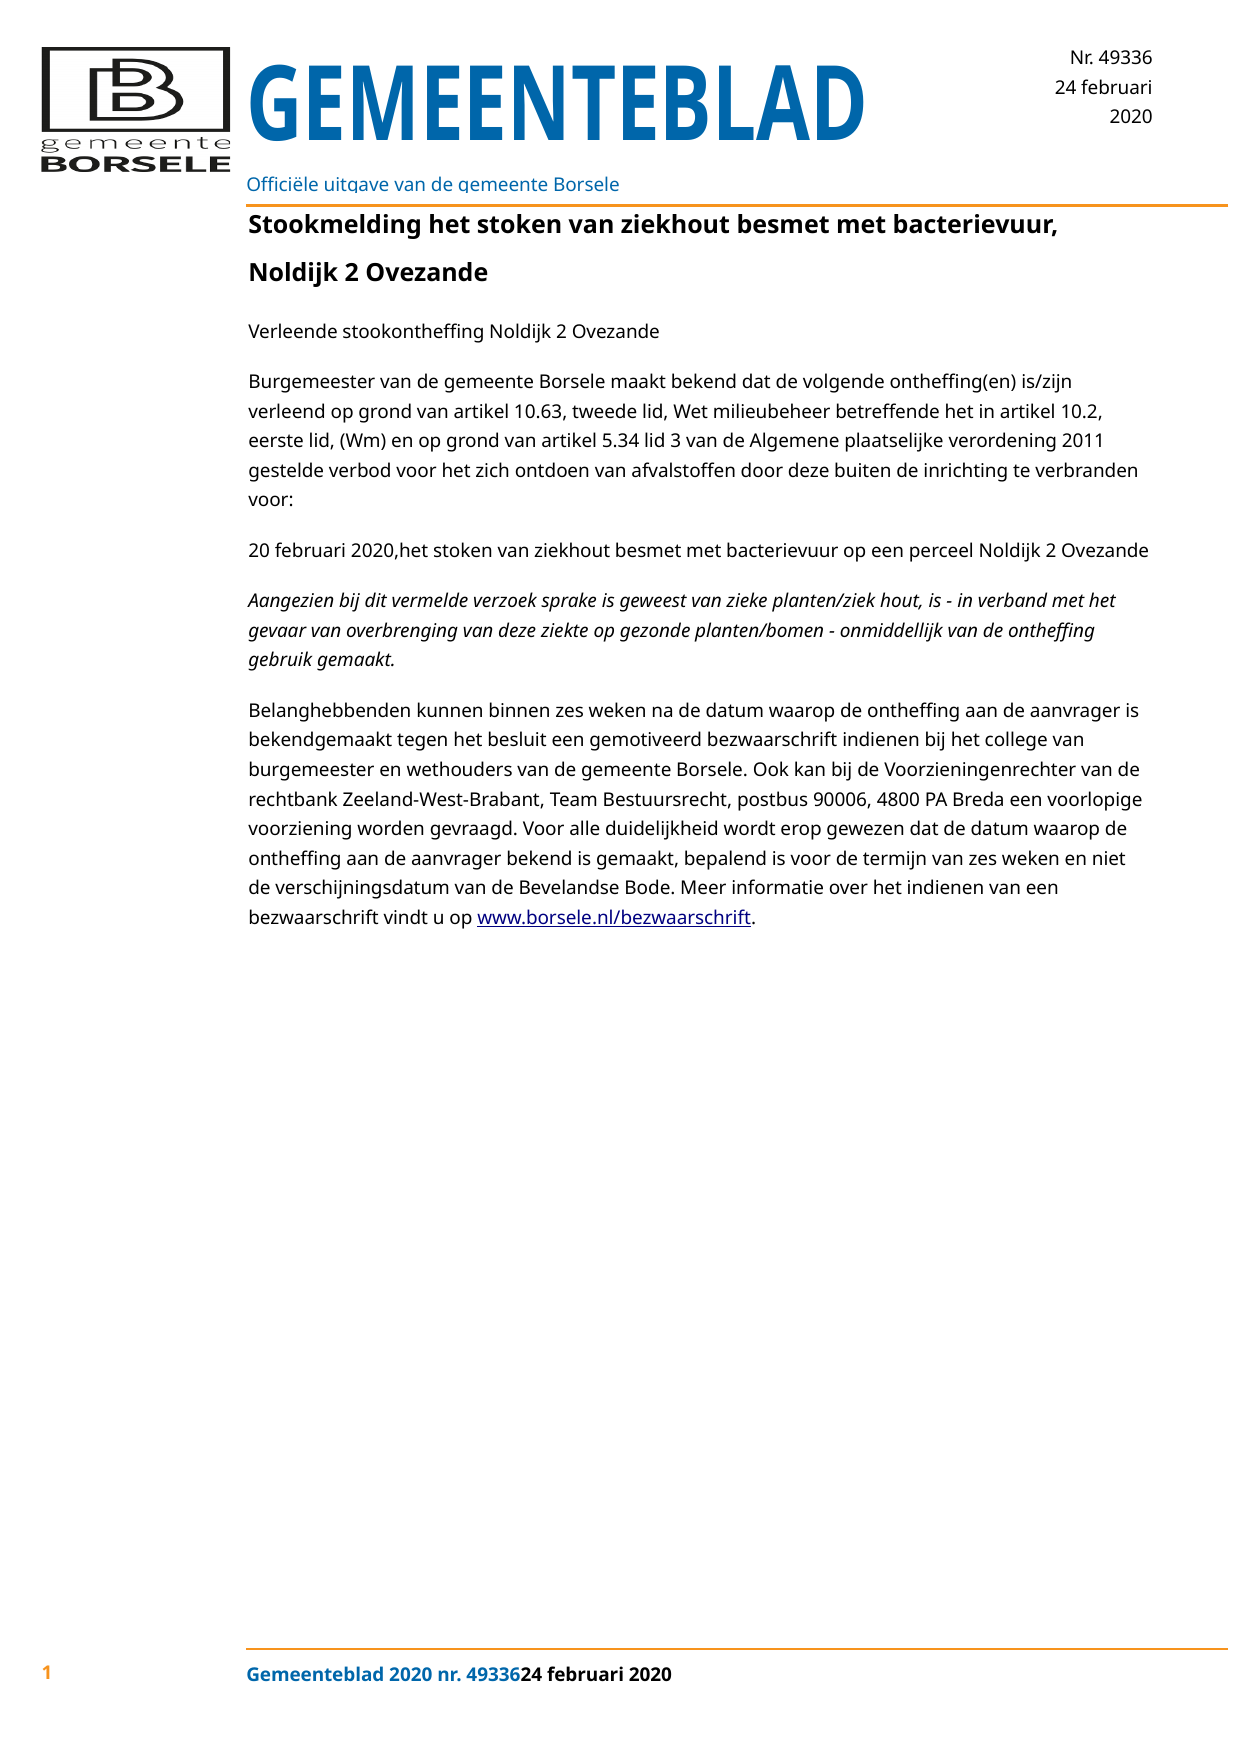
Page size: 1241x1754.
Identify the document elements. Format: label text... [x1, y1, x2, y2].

text Belanghebbenden kunnen binnen zes weken na de datum waarop de ontheffing aan de aanvrager is bekendgemaakt tegen het besluit een gemotiveerd bezwaarschrift indienen bij het college van burgemeester en wethouders van de gemeente Borsele. Ook kan bij de Voorzieningenrechter van de rechtbank Zeeland-West-Brabant, Team Bestuursrecht, postbus 90006, 4800 PA Breda een voorlopige voorziening worden gevraagd. Voor alle duidelijkheid wordt erop gewezen dat de datum waarop de ontheffing aan de aanvrager bekend is gemaakt, bepalend is voor de termijn van zes weken en niet de verschijningsdatum van de Bevelandse Bode. Meer informatie over het indienen van een bezwaarschrift vindt u op www.borsele.nl/bezwaarschrift. [248, 697, 1152, 930]
text 20 februari 2020,het stoken van ziekhout besmet met bacterievuur op een perceel Noldijk 2 Ovezande [248, 537, 1152, 563]
text Stookmelding het stoken van ziekhout besmet met bacterievuur, Noldijk 2 Ovezande [248, 207, 1152, 288]
text Verleende stookontheffing Noldijk 2 Ovezande [248, 318, 1152, 344]
text Burgemeester van de gemeente Borsele maakt bekend dat de volgende ontheffing(en) is/zijn verleend op grond van artikel 10.63, tweede lid, Wet milieubeheer betreffende het in artikel 10.2, eerste lid, (Wm) en op grond van artikel 5.34 lid 3 van de Algemene plaatselijke verordening 2011 gestelde verbod voor het zich ontdoen van afvalstoffen door deze buiten de inrichting te verbranden voor: [248, 368, 1152, 512]
text Aangezien bij dit vermelde verzoek sprake is geweest van zieke planten/ziek hout, is - in verband met het gevaar van overbrenging van deze ziekte op gezonde planten/bomen - onmiddellijk van de ontheffing gebruik gemaakt. [248, 587, 1152, 672]
picture [41, 47, 231, 172]
